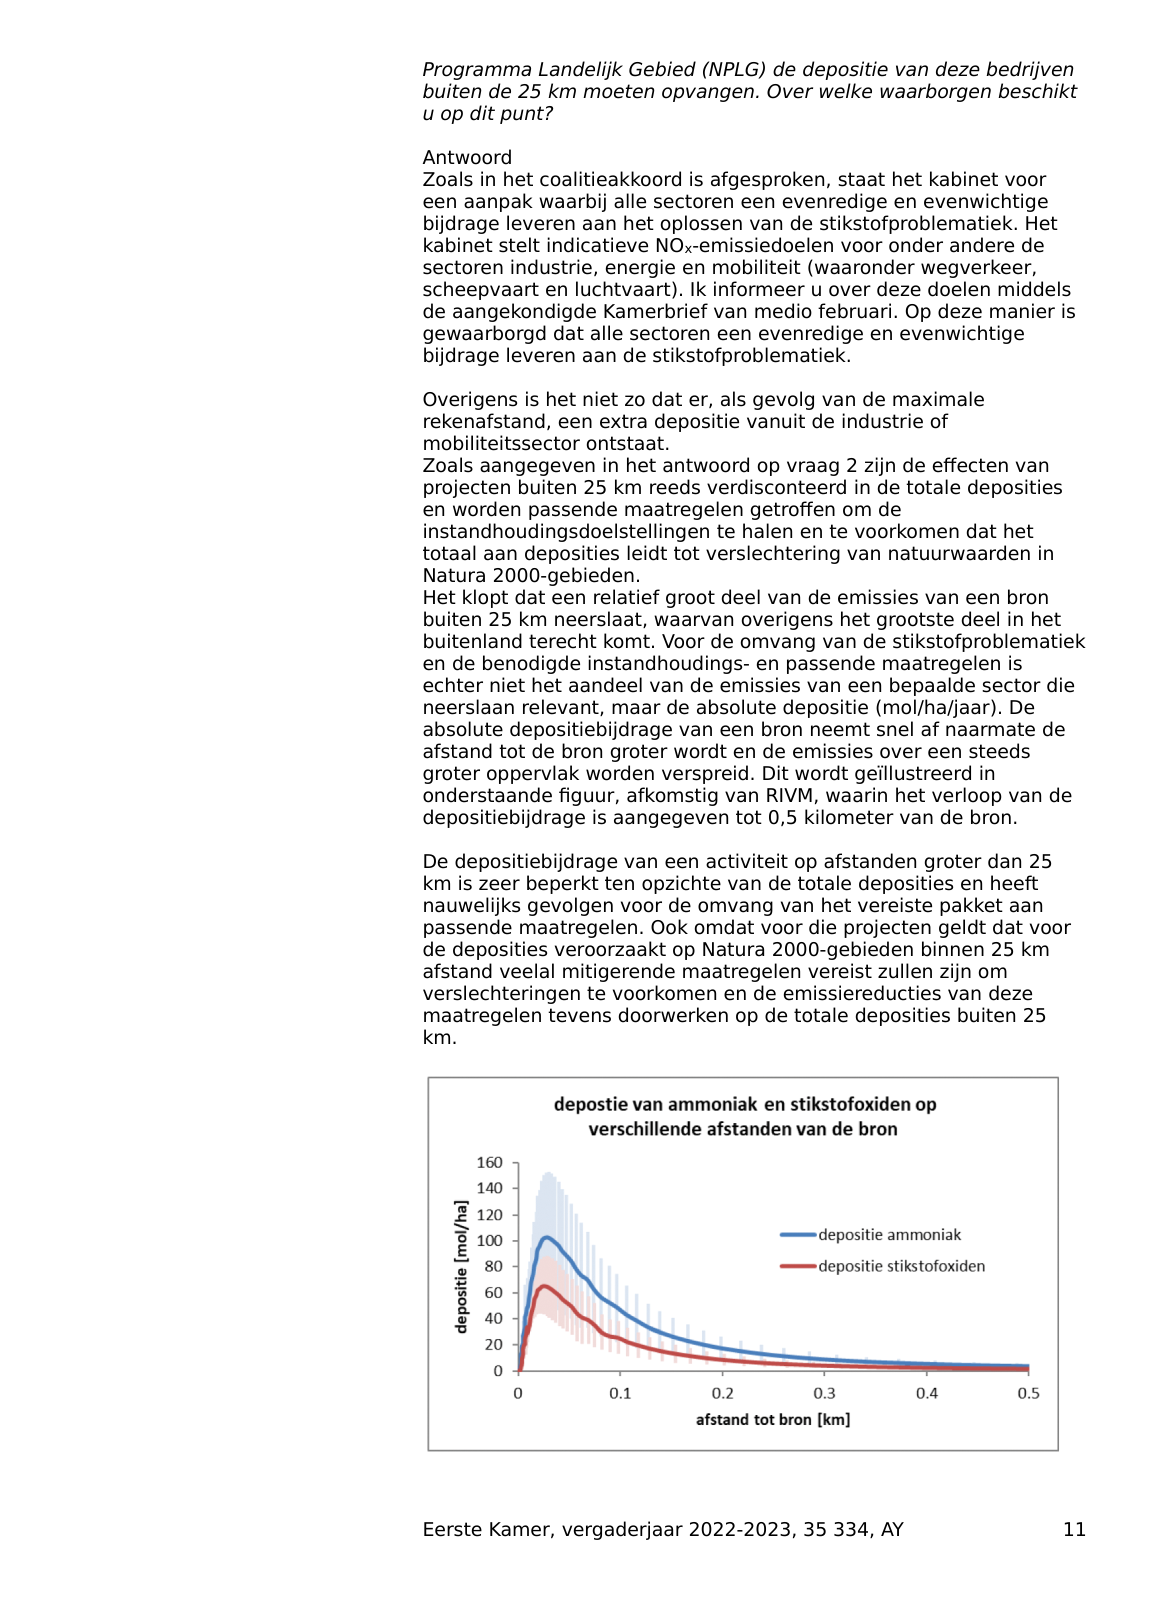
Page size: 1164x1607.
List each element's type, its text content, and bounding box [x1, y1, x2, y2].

text De depositiebijdrage van een activiteit op afstanden groter dan 25 km is zeer beperkt ten opzichte van de totale deposities en heeft nauwelijks gevolgen voor de omvang van het vereiste pakket aan passende maatregelen. Ook omdat voor die projecten geldt dat voor de deposities veroorzaakt op Natura 2000-gebieden binnen 25 km afstand veelal mitigerende maatregelen vereist zullen zijn om verslechteringen te voorkomen en de emissiereducties van deze maatregelen tevens doorwerken op de totale deposities buiten 25 km. [422, 851, 1087, 1049]
text Programma Landelijk Gebied (NPLG) de depositie van deze bedrijven buiten de 25 km moeten opvangen. Over welke waarborgen beschikt u op dit punt? [422, 59, 1087, 125]
text Overigens is het niet zo dat er, als gevolg van de maximale rekenafstand, een extra depositie vanuit de industrie of mobiliteitssector ontstaat. [422, 389, 1087, 455]
text Zoals aangegeven in het antwoord op vraag 2 zijn de effecten van projecten buiten 25 km reeds verdisconteerd in de totale deposities en worden passende maatregelen getroffen om de instandhoudingsdoelstellingen te halen en te voorkomen dat het totaal aan deposities leidt tot verslechtering van natuurwaarden in Natura 2000-gebieden. [422, 455, 1087, 587]
text Antwoord [422, 147, 1087, 169]
picture [422, 1071, 1072, 1461]
text Het klopt dat een relatief groot deel van de emissies van een bron buiten 25 km neerslaat, waarvan overigens het grootste deel in het buitenland terecht komt. Voor de omvang van de stikstofproblematiek en de benodigde instandhoudings- en passende maatregelen is echter niet het aandeel van de emissies van een bepaalde sector die neerslaan relevant, maar de absolute depositie (mol/ha/jaar). De absolute depositiebijdrage van een bron neemt snel af naarmate de afstand tot de bron groter wordt en de emissies over een steeds groter oppervlak worden verspreid. Dit wordt geïllustreerd in onderstaande figuur, afkomstig van RIVM, waarin het verloop van de depositiebijdrage is aangegeven tot 0,5 kilometer van de bron. [422, 587, 1087, 829]
text Zoals in het coalitieakkoord is afgesproken, staat het kabinet voor een aanpak waarbij alle sectoren een evenredige en evenwichtige bijdrage leveren aan het oplossen van de stikstofproblematiek. Het kabinet stelt indicatieve NOx-emissiedoelen voor onder andere de sectoren industrie, energie en mobiliteit (waaronder wegverkeer, scheepvaart en luchtvaart). Ik informeer u over deze doelen middels de aangekondigde Kamerbrief van medio februari. Op deze manier is gewaarborgd dat alle sectoren een evenredige en evenwichtige bijdrage leveren aan de stikstofproblematiek. [422, 169, 1087, 367]
